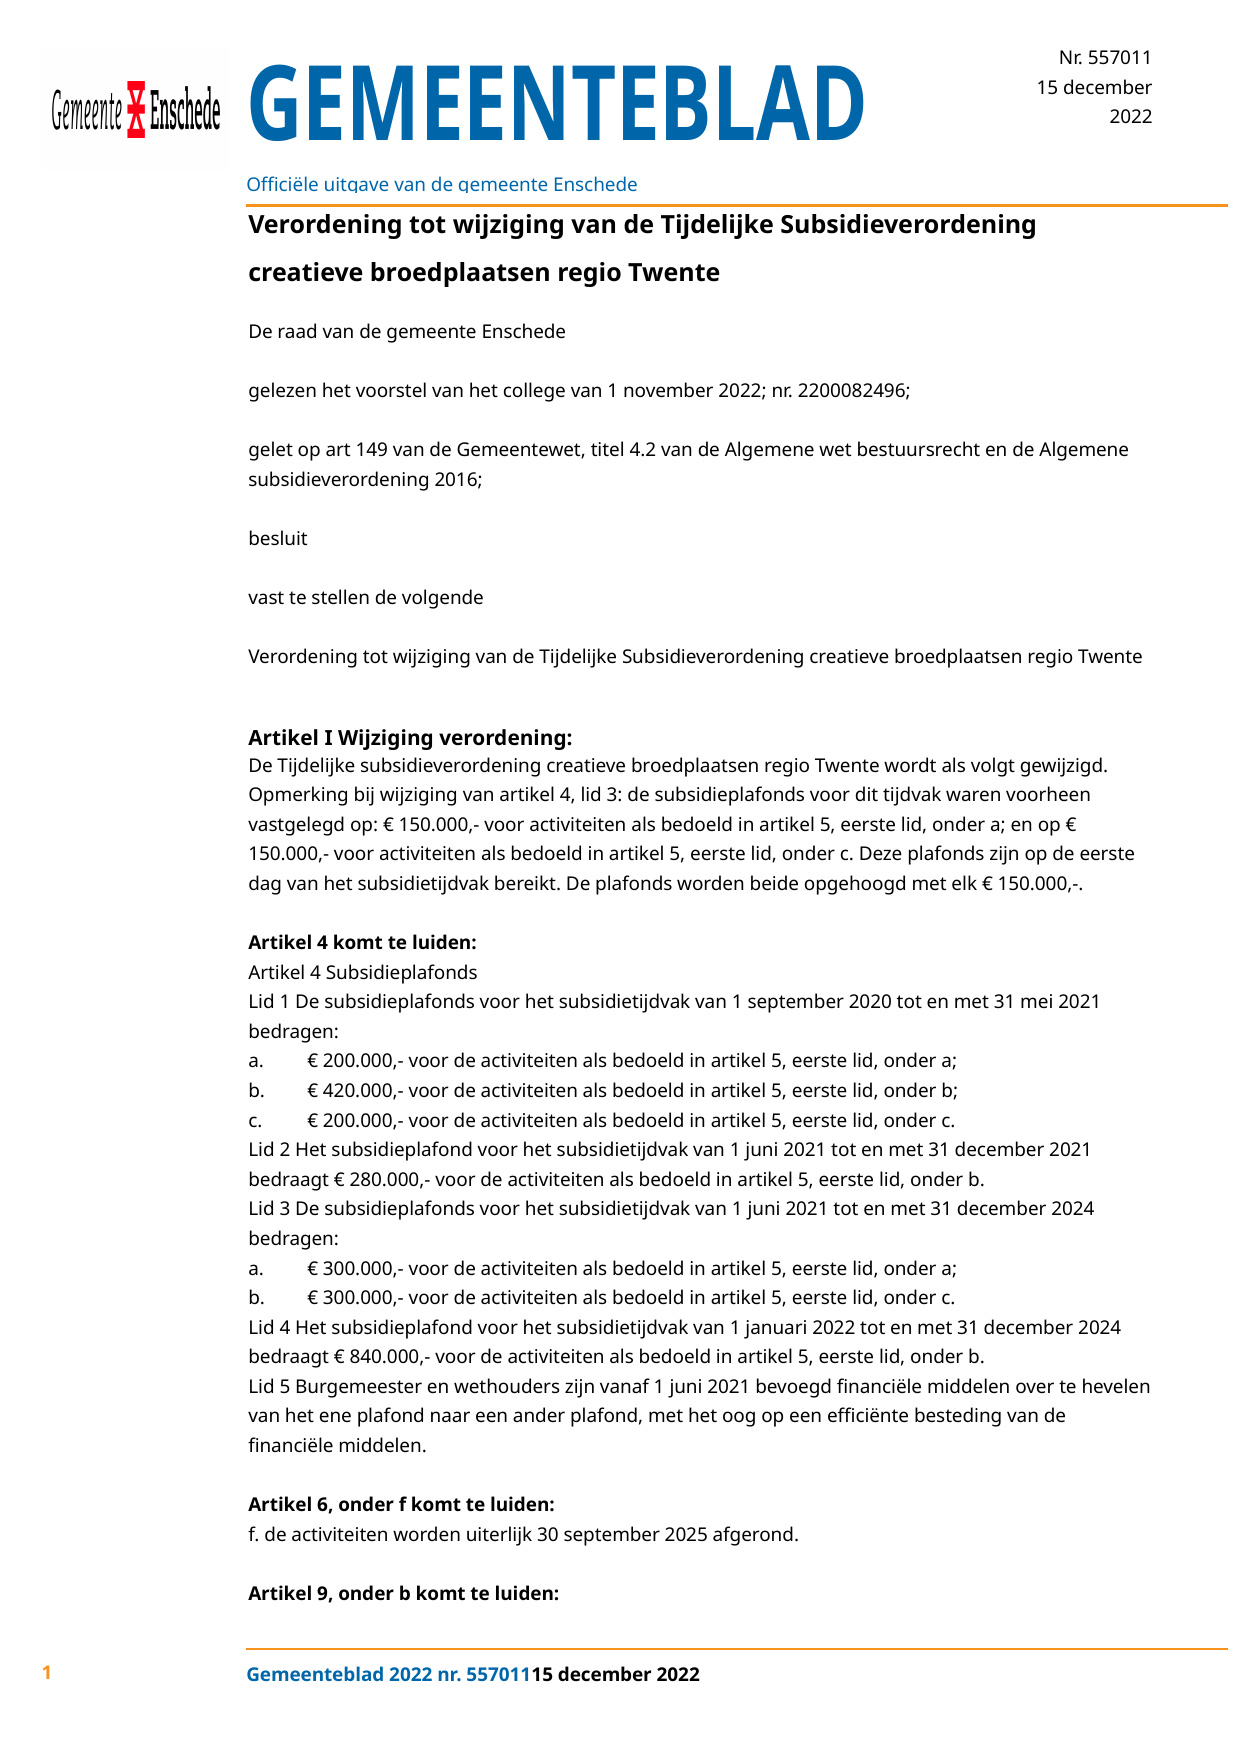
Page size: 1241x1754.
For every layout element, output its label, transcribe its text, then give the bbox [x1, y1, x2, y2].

text gelezen het voorstel van het college van 1 november 2022; nr. 2200082496; [248, 377, 1152, 403]
text De Tijdelijke subsidieverordening creatieve broedplaatsen regio Twente wordt als volgt gewijzigd. [248, 752, 1152, 777]
text f. de activiteiten worden uiterlijk 30 september 2025 afgerond. [248, 1521, 1152, 1547]
list € 420.000,- voor de activiteiten als bedoeld in artikel 5, eerste lid, onder b; [248, 1077, 1152, 1103]
text Lid 5 Burgemeester en wethouders zijn vanaf 1 juni 2021 bevoegd financiële middelen over te hevelen van het ene plafond naar een ander plafond, met het oog op een efficiënte besteding van de financiële middelen. [248, 1373, 1152, 1458]
text De raad van de gemeente Enschede [248, 318, 1152, 344]
list € 300.000,- voor de activiteiten als bedoeld in artikel 5, eerste lid, onder c. [248, 1284, 1152, 1310]
list € 200.000,- voor de activiteiten als bedoeld in artikel 5, eerste lid, onder c. [248, 1107, 1152, 1132]
text Verordening tot wijziging van de Tijdelijke Subsidieverordening creatieve broedplaatsen regio Twente [248, 643, 1152, 669]
text Lid 3 De subsidieplafonds voor het subsidietijdvak van 1 juni 2021 tot en met 31 december 2024 bedragen: [248, 1196, 1152, 1251]
text Lid 2 Het subsidieplafond voor het subsidietijdvak van 1 juni 2021 tot en met 31 december 2021 bedraagt € 280.000,- voor de activiteiten als bedoeld in artikel 5, eerste lid, onder b. [248, 1136, 1152, 1192]
text gelet op art 149 van de Gemeentewet, titel 4.2 van de Algemene wet bestuursrecht en de Algemene subsidieverordening 2016; [248, 436, 1152, 492]
text Lid 1 De subsidieplafonds voor het subsidietijdvak van 1 september 2020 tot en met 31 mei 2021 bedragen: [248, 988, 1152, 1044]
text vast te stellen de volgende [248, 584, 1152, 610]
text Artikel 9, onder b komt te luiden: [248, 1580, 1152, 1606]
list € 300.000,- voor de activiteiten als bedoeld in artikel 5, eerste lid, onder a; [248, 1255, 1152, 1280]
text Artikel I Wijziging verordening: [248, 723, 1152, 752]
text Verordening tot wijziging van de Tijdelijke Subsidieverordening creatieve broedplaatsen regio Twente [248, 207, 1152, 288]
text Opmerking bij wijziging van artikel 4, lid 3: de subsidieplafonds voor dit tijdvak waren voorheen vastgelegd op: € 150.000,- voor activiteiten als bedoeld in artikel 5, eerste lid, onder a; en op € 150.000,- voor activiteiten als bedoeld in artikel 5, eerste lid, onder c. Deze plafonds zijn op de eerste dag van het subsidietijdvak bereikt. De plafonds worden beide opgehoogd met elk € 150.000,-. [248, 781, 1152, 896]
text Artikel 4 komt te luiden: [248, 929, 1152, 955]
text Lid 4 Het subsidieplafond voor het subsidietijdvak van 1 januari 2022 tot en met 31 december 2024 bedraagt € 840.000,- voor de activiteiten als bedoeld in artikel 5, eerste lid, onder b. [248, 1314, 1152, 1369]
text besluit [248, 525, 1152, 551]
list € 200.000,- voor de activiteiten als bedoeld in artikel 5, eerste lid, onder a; [248, 1048, 1152, 1073]
picture [41, 47, 231, 172]
text Artikel 6, onder f komt te luiden: [248, 1491, 1152, 1517]
text Artikel 4 Subsidieplafonds [248, 959, 1152, 984]
